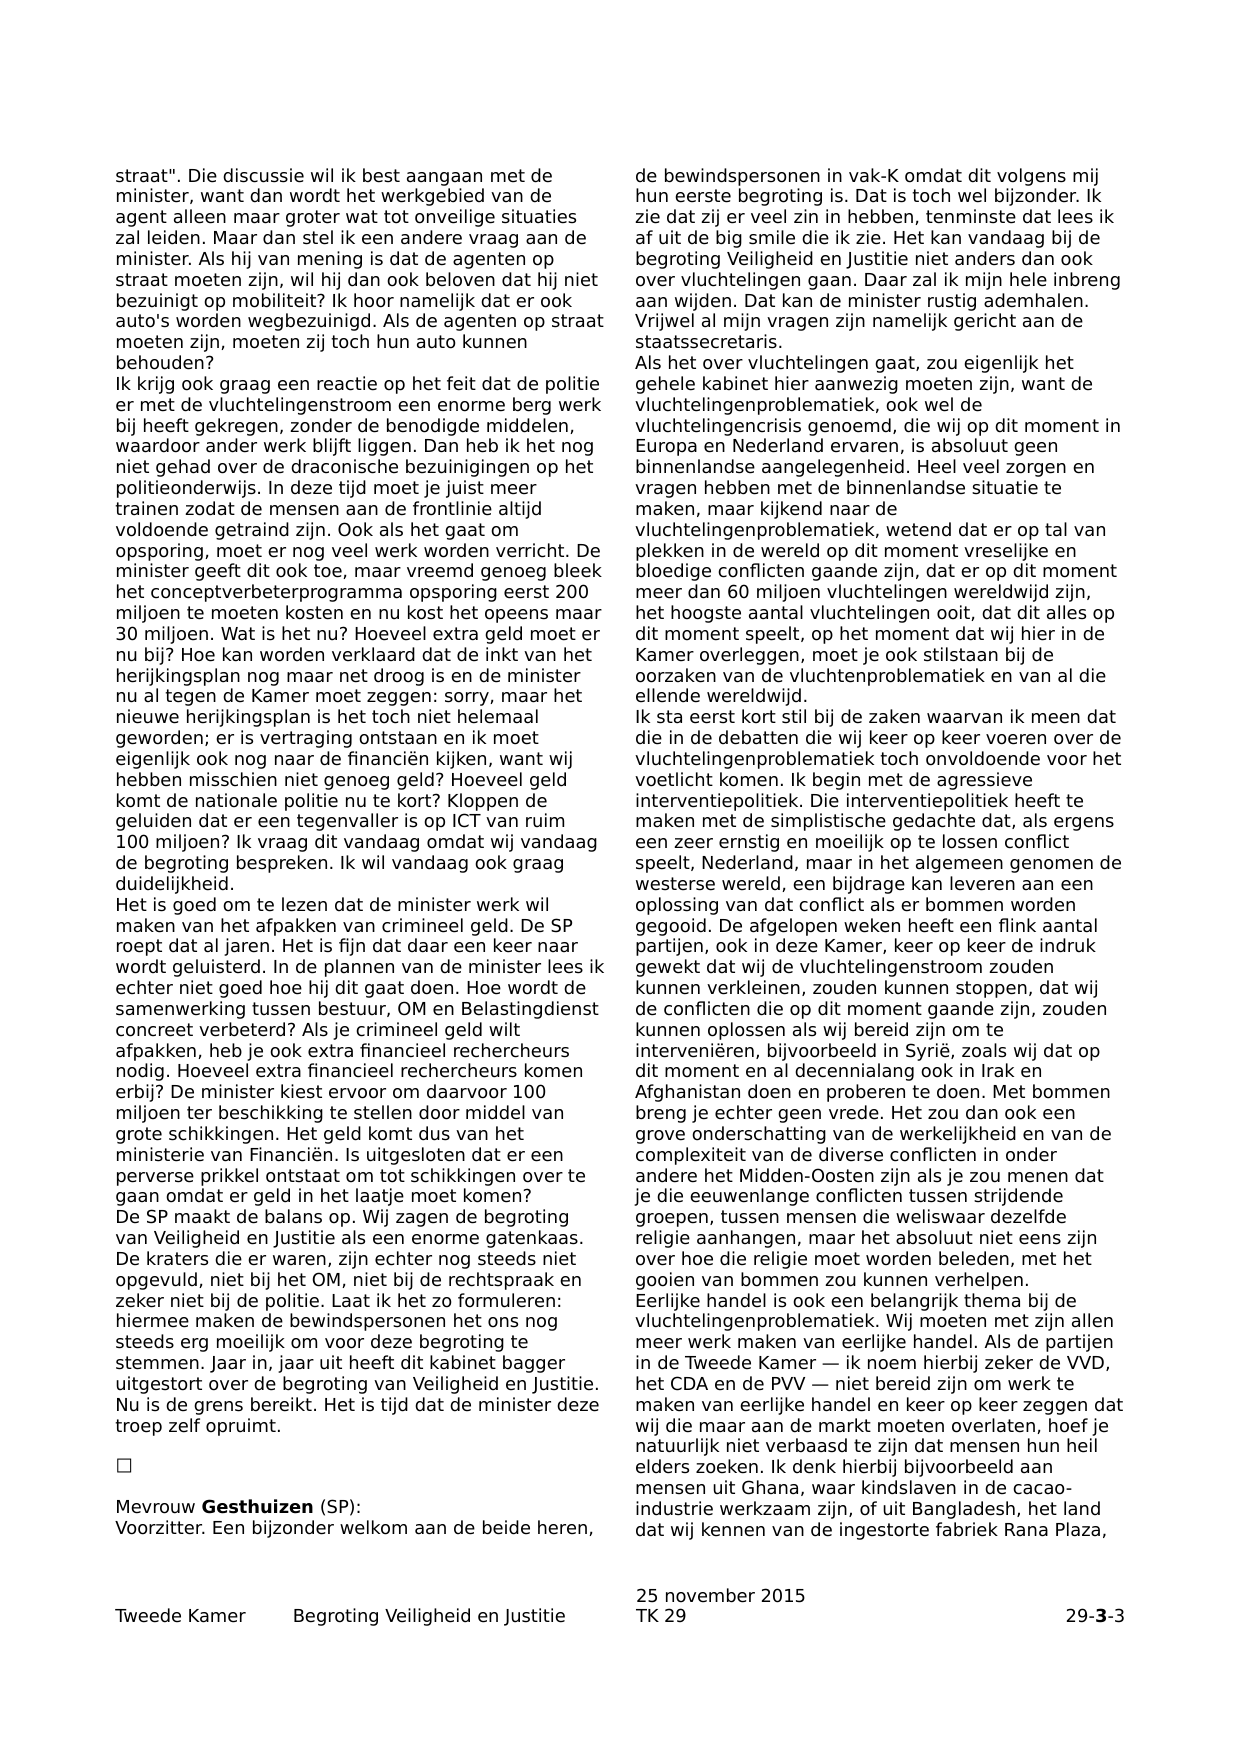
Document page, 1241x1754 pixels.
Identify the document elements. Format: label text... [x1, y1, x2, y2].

text de bewindspersonen in vak-K omdat dit volgens mij hun eerste begroting is. Dat is toch wel bijzonder. Ik zie dat zij er veel zin in hebben, tenminste dat lees ik af uit de big smile die ik zie. Het kan vandaag bij de begroting Veiligheid en Justitie niet anders dan ook over vluchtelingen gaan. Daar zal ik mijn hele inbreng aan wijden. Dat kan de minister rustig ademhalen. Vrijwel al mijn vragen zijn namelijk gericht aan de staatssecretaris. [635, 165, 1125, 353]
text Als het over vluchtelingen gaat, zou eigenlijk het gehele kabinet hier aanwezig moeten zijn, want de vluchtelingenproblematiek, ook wel de vluchtelingencrisis genoemd, die wij op dit moment in Europa en Nederland ervaren, is absoluut geen binnenlandse aangelegenheid. Heel veel zorgen en vragen hebben met de binnenlandse situatie te maken, maar kijkend naar de vluchtelingenproblematiek, wetend dat er op tal van plekken in de wereld op dit moment vreselijke en bloedige conflicten gaande zijn, dat er op dit moment meer dan 60 miljoen vluchtelingen wereldwijd zijn, het hoogste aantal vluchtelingen ooit, dat dit alles op dit moment speelt, op het moment dat wij hier in de Kamer overleggen, moet je ook stilstaan bij de oorzaken van de vluchtenproblematiek en van al die ellende wereldwijd. [635, 353, 1125, 707]
text Ik krijg ook graag een reactie op het feit dat de politie er met de vluchtelingenstroom een enorme berg werk bij heeft gekregen, zonder de benodigde middelen, waardoor ander werk blijft liggen. Dan heb ik het nog niet gehad over de draconische bezuinigingen op het politieonderwijs. In deze tijd moet je juist meer trainen zodat de mensen aan de frontlinie altijd voldoende getraind zijn. Ook als het gaat om opsporing, moet er nog veel werk worden verricht. De minister geeft dit ook toe, maar vreemd genoeg bleek het conceptverbeterprogramma opsporing eerst 200 miljoen te moeten kosten en nu kost het opeens maar 30 miljoen. Wat is het nu? Hoeveel extra geld moet er nu bij? Hoe kan worden verklaard dat de inkt van het herijkingsplan nog maar net droog is en de minister nu al tegen de Kamer moet zeggen: sorry, maar het nieuwe herijkingsplan is het toch niet helemaal geworden; er is vertraging ontstaan en ik moet eigenlijk ook nog naar de financiën kijken, want wij hebben misschien niet genoeg geld? Hoeveel geld komt de nationale politie nu te kort? Kloppen de geluiden dat er een tegenvaller is op ICT van ruim 100 miljoen? Ik vraag dit vandaag omdat wij vandaag de begroting bespreken. Ik wil vandaag ook graag duidelijkheid. [115, 374, 605, 894]
text Ik sta eerst kort stil bij de zaken waarvan ik meen dat die in de debatten die wij keer op keer voeren over de vluchtelingenproblematiek toch onvoldoende voor het voetlicht komen. Ik begin met de agressieve interventiepolitiek. Die interventiepolitiek heeft te maken met de simplistische gedachte dat, als ergens een zeer ernstig en moeilijk op te lossen conflict speelt, Nederland, maar in het algemeen genomen de westerse wereld, een bijdrage kan leveren aan een oplossing van dat conflict als er bommen worden gegooid. De afgelopen weken heeft een flink aantal partijen, ook in deze Kamer, keer op keer de indruk gewekt dat wij de vluchtelingenstroom zouden kunnen verkleinen, zouden kunnen stoppen, dat wij de conflicten die op dit moment gaande zijn, zouden kunnen oplossen als wij bereid zijn om te interveniëren, bijvoorbeeld in Syrië, zoals wij dat op dit moment en al decennialang ook in Irak en Afghanistan doen en proberen te doen. Met bommen breng je echter geen vrede. Het zou dan ook een grove onderschatting van de werkelijkheid en van de complexiteit van de diverse conflicten in onder andere het Midden-Oosten zijn als je zou menen dat je die eeuwenlange conflicten tussen strijdende groepen, tussen mensen die weliswaar dezelfde religie aanhangen, maar het absoluut niet eens zijn over hoe die religie moet worden beleden, met het gooien van bommen zou kunnen verhelpen. [635, 707, 1125, 1290]
text straat". Die discussie wil ik best aangaan met de minister, want dan wordt het werkgebied van de agent alleen maar groter wat tot onveilige situaties zal leiden. Maar dan stel ik een andere vraag aan de minister. Als hij van mening is dat de agenten op straat moeten zijn, wil hij dan ook beloven dat hij niet bezuinigt op mobiliteit? Ik hoor namelijk dat er ook auto's worden wegbezuinigd. Als de agenten op straat moeten zijn, moeten zij toch hun auto kunnen behouden? [115, 165, 605, 374]
text De SP maakt de balans op. Wij zagen de begroting van Veiligheid en Justitie als een enorme gatenkaas. De kraters die er waren, zijn echter nog steeds niet opgevuld, niet bij het OM, niet bij de rechtspraak en zeker niet bij de politie. Laat ik het zo formuleren: hiermee maken de bewindspersonen het ons nog steeds erg moeilijk om voor deze begroting te stemmen. Jaar in, jaar uit heeft dit kabinet bagger uitgestort over de begroting van Veiligheid en Justitie. Nu is de grens bereikt. Het is tijd dat de minister deze troep zelf opruimt. [115, 1207, 605, 1436]
text Eerlijke handel is ook een belangrijk thema bij de vluchtelingenproblematiek. Wij moeten met zijn allen meer werk maken van eerlijke handel. Als de partijen in de Tweede Kamer — ik noem hierbij zeker de VVD, het CDA en de PVV — niet bereid zijn om werk te maken van eerlijke handel en keer op keer zeggen dat wij die maar aan de markt moeten overlaten, hoef je natuurlijk niet verbaasd te zijn dat mensen hun heil elders zoeken. Ik denk hierbij bijvoorbeeld aan mensen uit Ghana, waar kindslaven in de cacao-industrie werkzaam zijn, of uit Bangladesh, het land dat wij kennen van de ingestorte fabriek Rana Plaza, [635, 1290, 1125, 1540]
text Voorzitter. Een bijzonder welkom aan de beide heren, [115, 1518, 605, 1538]
text ⬜ [115, 1456, 605, 1477]
text Mevrouw Gesthuizen (SP): [115, 1497, 605, 1518]
text Het is goed om te lezen dat de minister werk wil maken van het afpakken van crimineel geld. De SP roept dat al jaren. Het is fijn dat daar een keer naar wordt geluisterd. In de plannen van de minister lees ik echter niet goed hoe hij dit gaat doen. Hoe wordt de samenwerking tussen bestuur, OM en Belastingdienst concreet verbeterd? Als je crimineel geld wilt afpakken, heb je ook extra financieel rechercheurs nodig. Hoeveel extra financieel rechercheurs komen erbij? De minister kiest ervoor om daarvoor 100 miljoen ter beschikking te stellen door middel van grote schikkingen. Het geld komt dus van het ministerie van Financiën. Is uitgesloten dat er een perverse prikkel ontstaat om tot schikkingen over te gaan omdat er geld in het laatje moet komen? [115, 894, 605, 1207]
